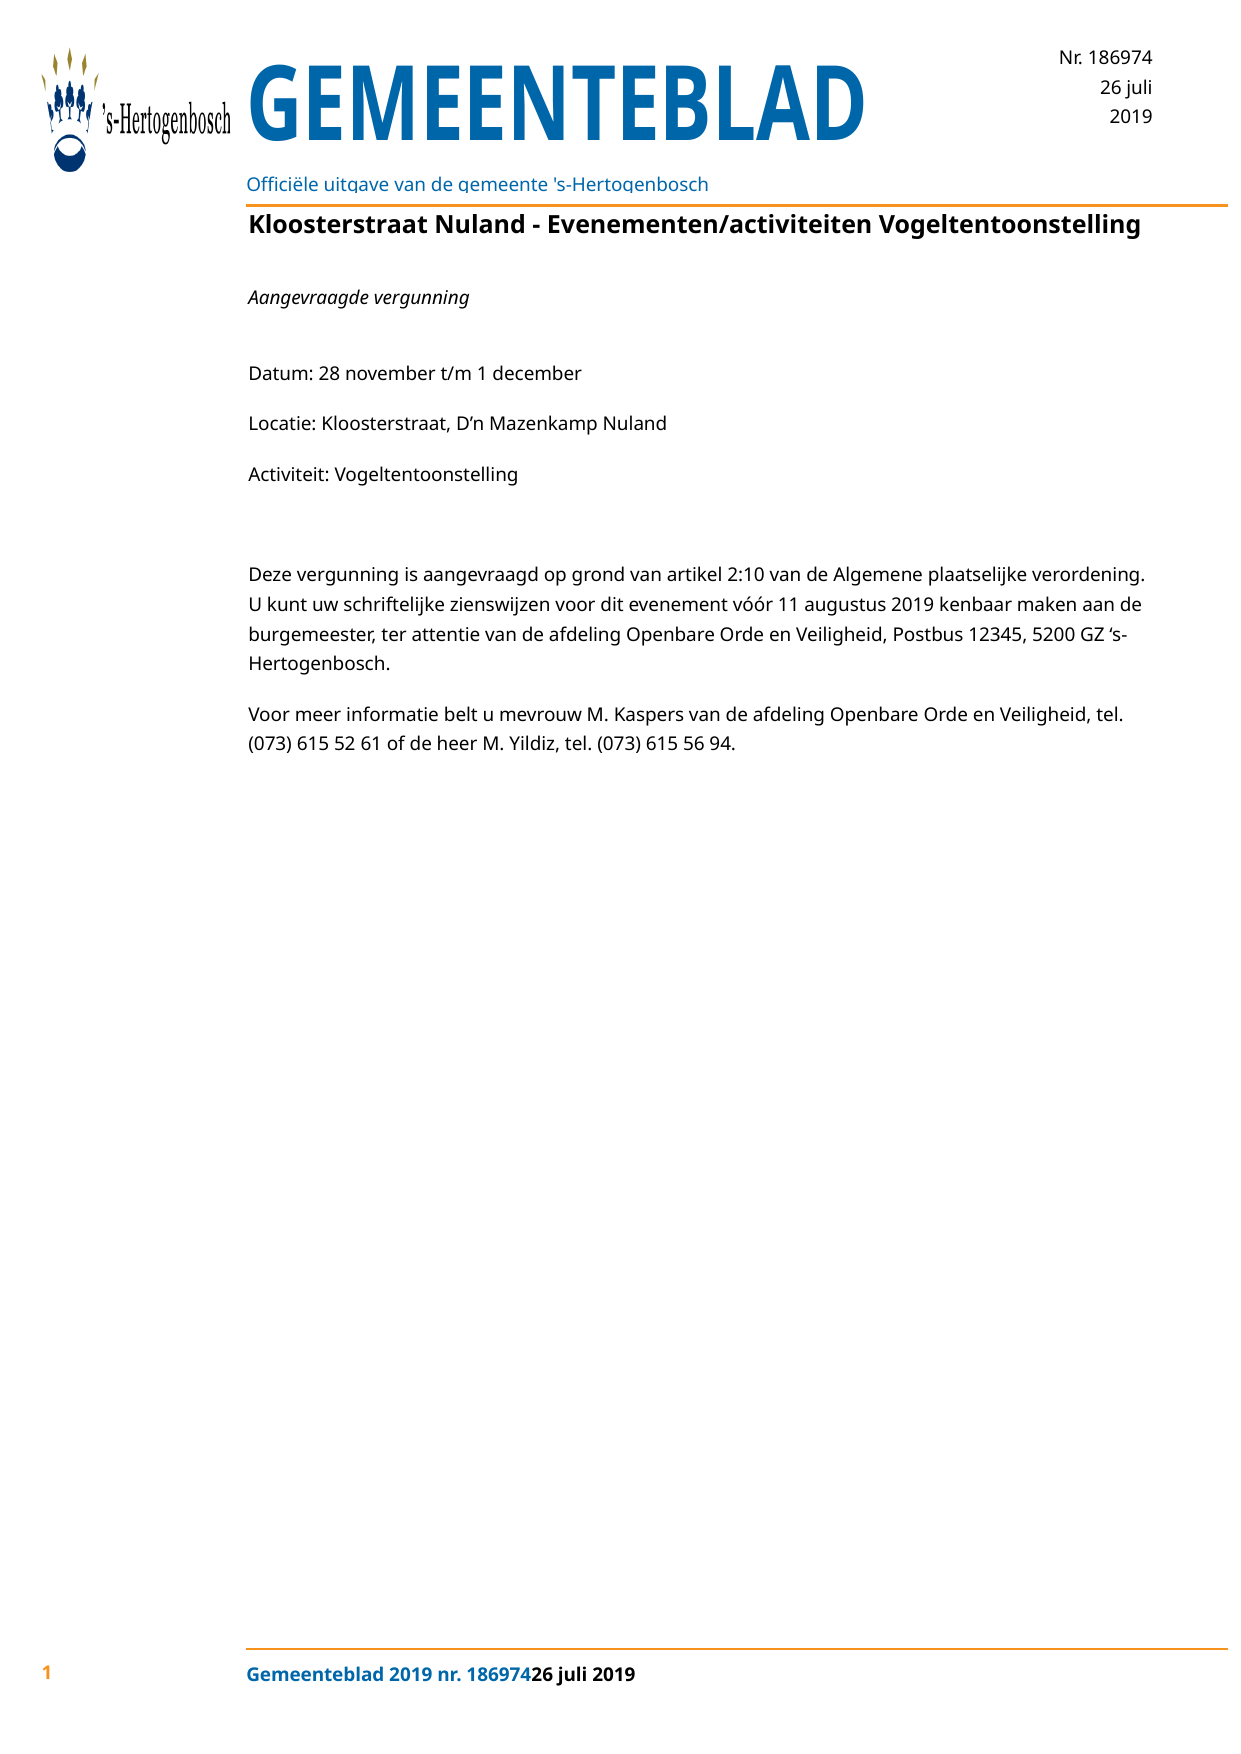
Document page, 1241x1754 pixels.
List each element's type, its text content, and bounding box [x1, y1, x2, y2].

text Aangevraagde vergunning [248, 284, 1152, 309]
text Activiteit: Vogeltentoonstelling [248, 461, 1152, 487]
picture [41, 47, 231, 172]
text Locatie: Kloosterstraat, D’n Mazenkamp Nuland [248, 410, 1152, 436]
text Datum: 28 november t/m 1 december [248, 360, 1152, 386]
text Deze vergunning is aangevraagd op grond van artikel 2:10 van de Algemene plaatselijke verordening. U kunt uw schriftelijke zienswijzen voor dit evenement vóór 11 augustus 2019 kenbaar maken aan de burgemeester, ter attentie van de afdeling Openbare Orde en Veiligheid, Postbus 12345, 5200 GZ ‘s-Hertogenbosch. [248, 562, 1152, 676]
text Kloosterstraat Nuland - Evenementen/activiteiten Vogeltentoonstelling [248, 207, 1152, 241]
text Voor meer informatie belt u mevrouw M. Kaspers van de afdeling Openbare Orde en Veiligheid, tel. (073) 615 52 61 of de heer M. Yildiz, tel. (073) 615 56 94. [248, 701, 1152, 756]
